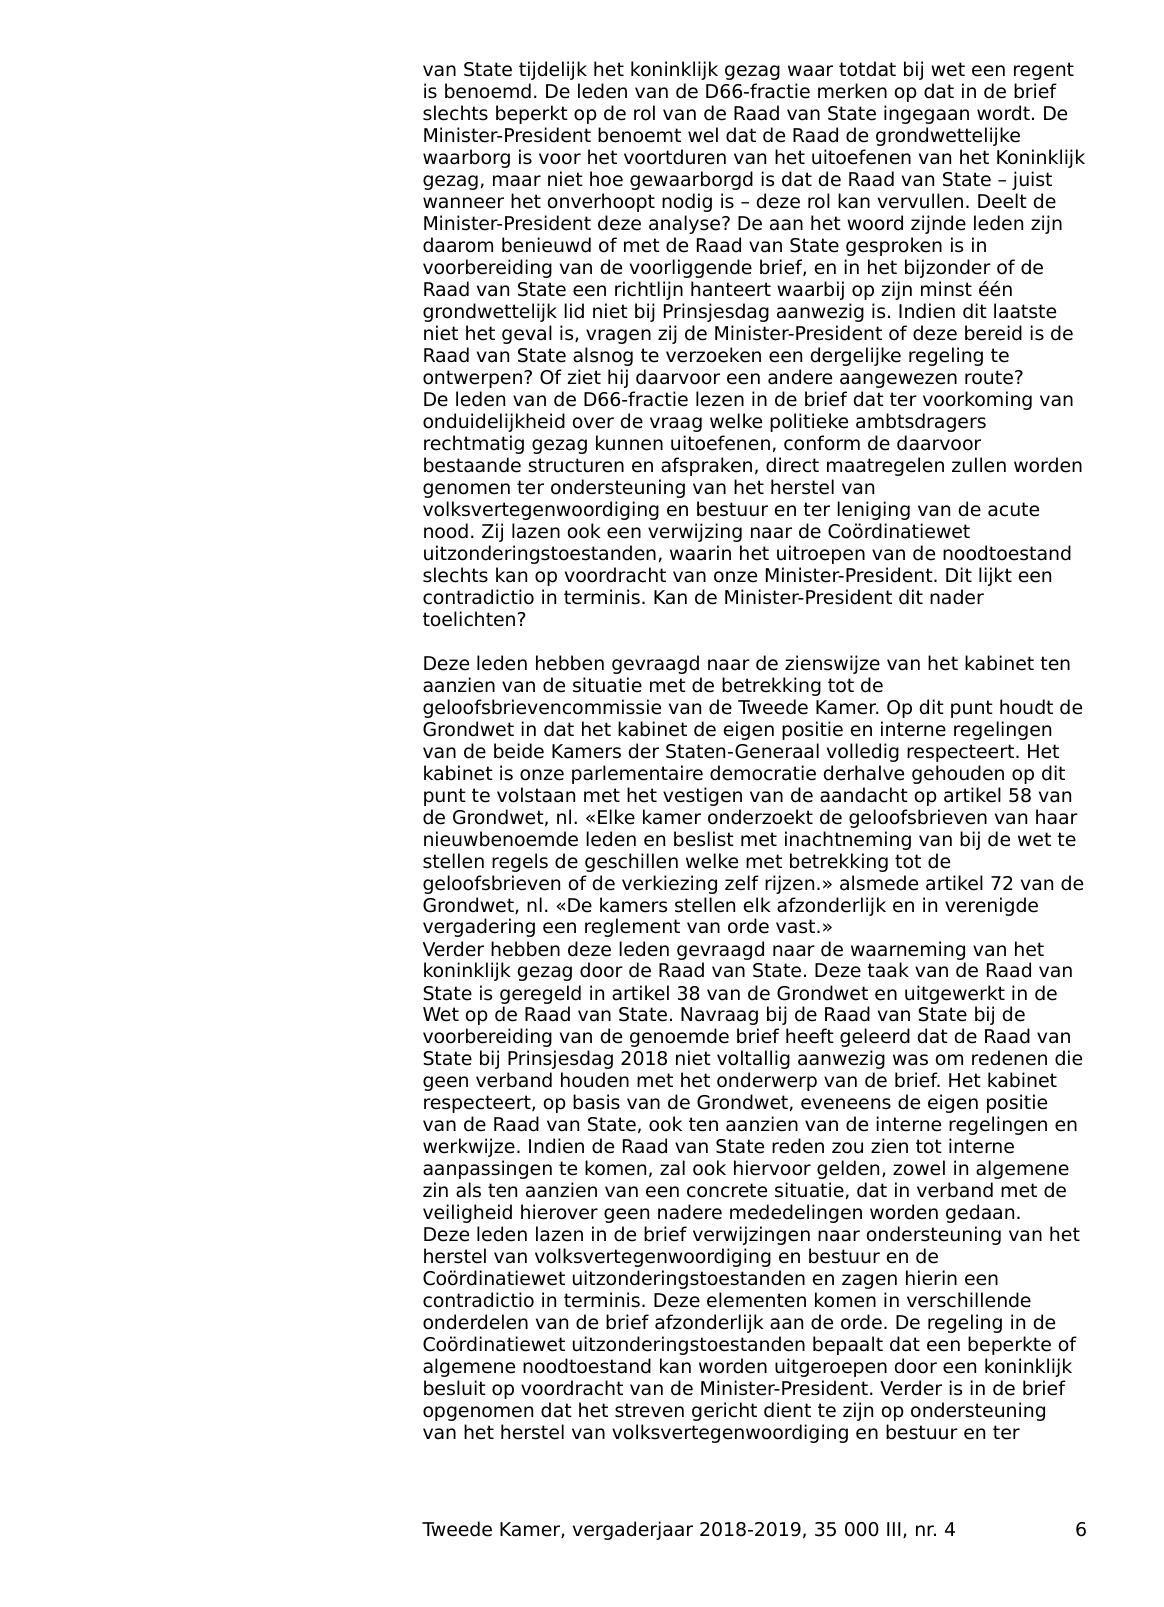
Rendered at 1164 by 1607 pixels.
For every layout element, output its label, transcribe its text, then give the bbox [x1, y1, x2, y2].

text Deze leden lazen in de brief verwijzingen naar ondersteuning van het herstel van volksvertegenwoordiging en bestuur en de Coördinatiewet uitzonderingstoestanden en zagen hierin een contradictio in terminis. Deze elementen komen in verschillende onderdelen van de brief afzonderlijk aan de orde. De regeling in de Coördinatiewet uitzonderingstoestanden bepaalt dat een beperkte of algemene noodtoestand kan worden uitgeroepen door een koninklijk besluit op voordracht van de Minister-President. Verder is in de brief opgenomen dat het streven gericht dient te zijn op ondersteuning van het herstel van volksvertegenwoordiging en bestuur en ter [422, 1224, 1087, 1444]
text Verder hebben deze leden gevraagd naar de waarneming van het koninklijk gezag door de Raad van State. Deze taak van de Raad van State is geregeld in artikel 38 van de Grondwet en uitgewerkt in de Wet op de Raad van State. Navraag bij de Raad van State bij de voorbereiding van de genoemde brief heeft geleerd dat de Raad van State bij Prinsjesdag 2018 niet voltallig aanwezig was om redenen die geen verband houden met het onderwerp van de brief. Het kabinet respecteert, op basis van de Grondwet, eveneens de eigen positie van de Raad van State, ook ten aanzien van de interne regelingen en werkwijze. Indien de Raad van State reden zou zien tot interne aanpassingen te komen, zal ook hiervoor gelden, zowel in algemene zin als ten aanzien van een concrete situatie, dat in verband met de veiligheid hierover geen nadere mededelingen worden gedaan. [422, 938, 1087, 1224]
text van State tijdelijk het koninklijk gezag waar totdat bij wet een regent is benoemd. De leden van de D66-fractie merken op dat in de brief slechts beperkt op de rol van de Raad van State ingegaan wordt. De Minister-President benoemt wel dat de Raad de grondwettelijke waarborg is voor het voortduren van het uitoefenen van het Koninklijk gezag, maar niet hoe gewaarborgd is dat de Raad van State – juist wanneer het onverhoopt nodig is – deze rol kan vervullen. Deelt de Minister-President deze analyse? De aan het woord zijnde leden zijn daarom benieuwd of met de Raad van State gesproken is in voorbereiding van de voorliggende brief, en in het bijzonder of de Raad van State een richtlijn hanteert waarbij op zijn minst één grondwettelijk lid niet bij Prinsjesdag aanwezig is. Indien dit laatste niet het geval is, vragen zij de Minister-President of deze bereid is de Raad van State alsnog te verzoeken een dergelijke regeling te ontwerpen? Of ziet hij daarvoor een andere aangewezen route? [422, 59, 1087, 389]
text De leden van de D66-fractie lezen in de brief dat ter voorkoming van onduidelijkheid over de vraag welke politieke ambtsdragers rechtmatig gezag kunnen uitoefenen, conform de daarvoor bestaande structuren en afspraken, direct maatregelen zullen worden genomen ter ondersteuning van het herstel van volksvertegenwoordiging en bestuur en ter leniging van de acute nood. Zij lazen ook een verwijzing naar de Coördinatiewet uitzonderingstoestanden, waarin het uitroepen van de noodtoestand slechts kan op voordracht van onze Minister-President. Dit lijkt een contradictio in terminis. Kan de Minister-President dit nader toelichten? [422, 389, 1087, 631]
text Deze leden hebben gevraagd naar de zienswijze van het kabinet ten aanzien van de situatie met de betrekking tot de geloofsbrievencommissie van de Tweede Kamer. Op dit punt houdt de Grondwet in dat het kabinet de eigen positie en interne regelingen van de beide Kamers der Staten-Generaal volledig respecteert. Het kabinet is onze parlementaire democratie derhalve gehouden op dit punt te volstaan met het vestigen van de aandacht op artikel 58 van de Grondwet, nl. «Elke kamer onderzoekt de geloofsbrieven van haar nieuwbenoemde leden en beslist met inachtneming van bij de wet te stellen regels de geschillen welke met betrekking tot de geloofsbrieven of de verkiezing zelf rijzen.» alsmede artikel 72 van de Grondwet, nl. «De kamers stellen elk afzonderlijk en in verenigde vergadering een reglement van orde vast.» [422, 653, 1087, 938]
